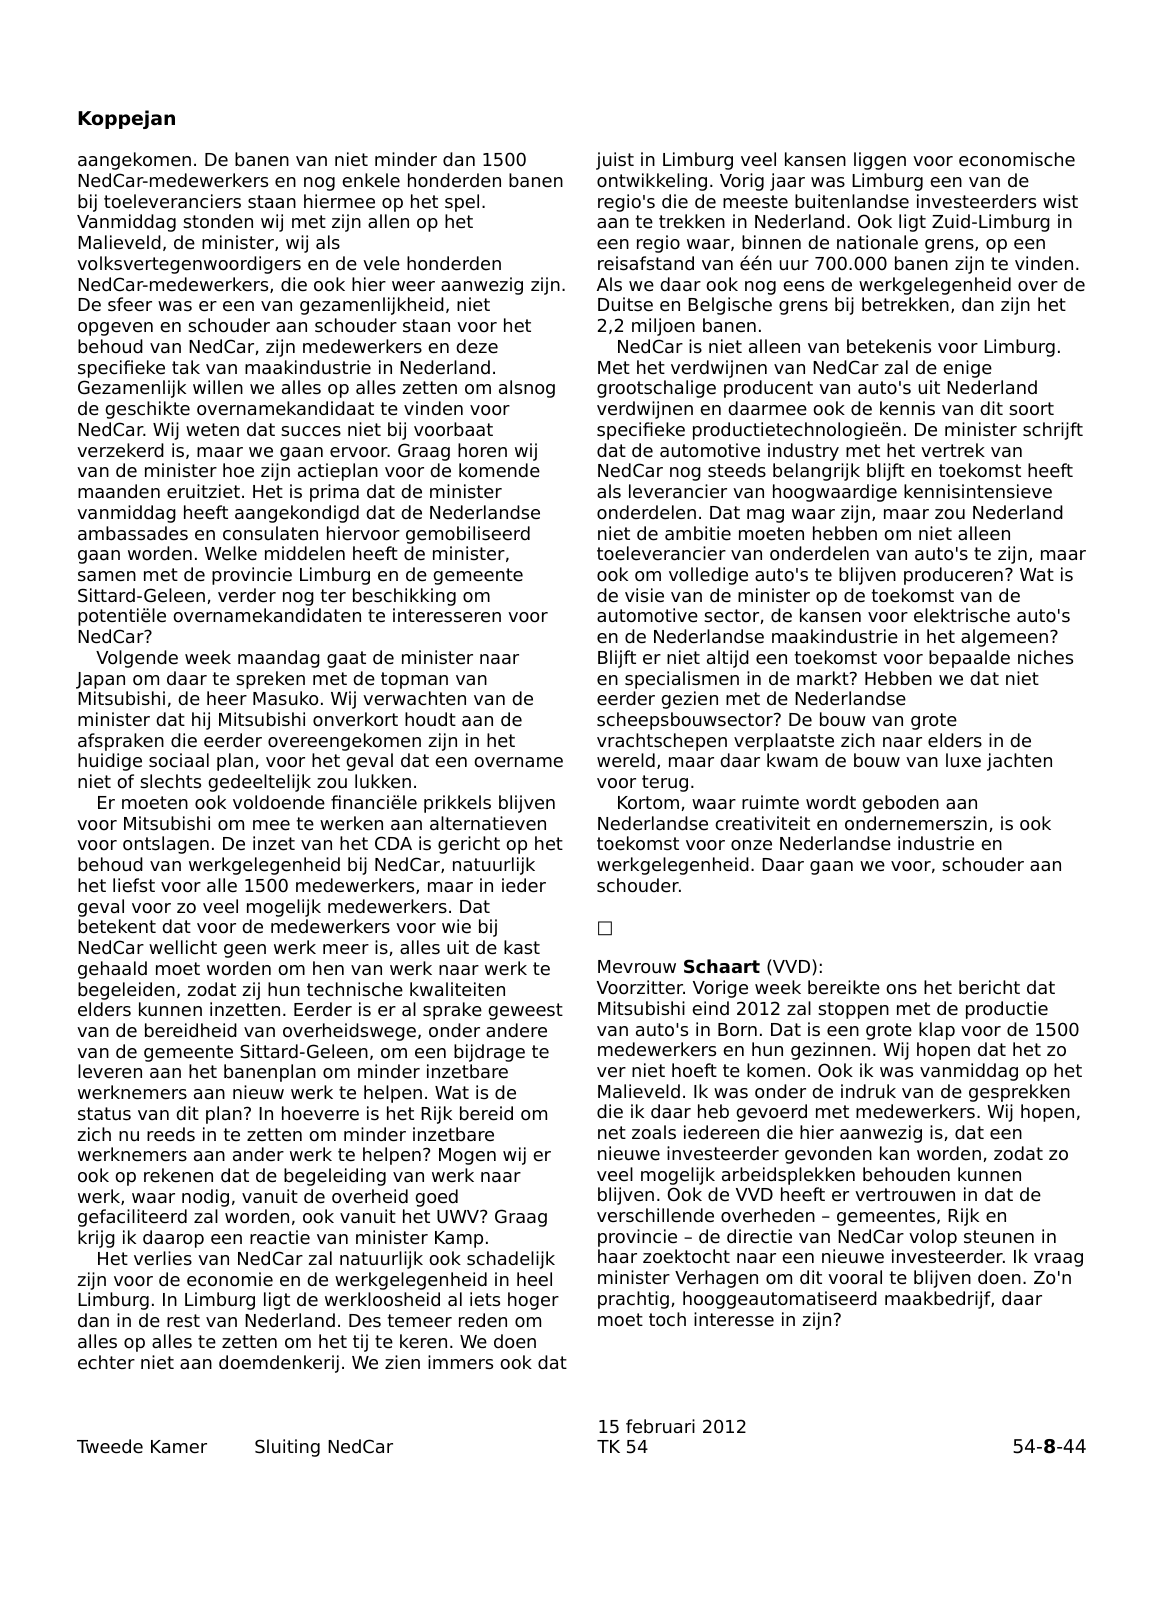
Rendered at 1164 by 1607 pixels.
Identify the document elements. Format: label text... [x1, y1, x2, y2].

text Het verlies van NedCar zal natuurlijk ook schadelijk zijn voor de economie en de werkgelegenheid in heel Limburg. In Limburg ligt de werkloosheid al iets hoger dan in de rest van Nederland. Des temeer reden om alles op alles te zetten om het tij te keren. We doen echter niet aan doemdenkerij. We zien immers ook dat [77, 1249, 567, 1373]
text aangekomen. De banen van niet minder dan 1500 NedCar-medewerkers en nog enkele honderden banen bij toeleveranciers staan hiermee op het spel. Vanmiddag stonden wij met zijn allen op het Malieveld, de minister, wij als volksvertegenwoordigers en de vele honderden NedCar-medewerkers, die ook hier weer aanwezig zijn. De sfeer was er een van gezamenlijkheid, niet opgeven en schouder aan schouder staan voor het behoud van NedCar, zijn medewerkers en deze specifieke tak van maakindustrie in Nederland. Gezamenlijk willen we alles op alles zetten om alsnog de geschikte overnamekandidaat te vinden voor NedCar. Wij weten dat succes niet bij voorbaat verzekerd is, maar we gaan ervoor. Graag horen wij van de minister hoe zijn actieplan voor de komende maanden eruitziet. Het is prima dat de minister vanmiddag heeft aangekondigd dat de Nederlandse ambassades en consulaten hiervoor gemobiliseerd gaan worden. Welke middelen heeft de minister, samen met de provincie Limburg en de gemeente Sittard-Geleen, verder nog ter beschikking om potentiële overnamekandidaten te interesseren voor NedCar? [77, 150, 567, 648]
text juist in Limburg veel kansen liggen voor economische ontwikkeling. Vorig jaar was Limburg een van de regio's die de meeste buitenlandse investeerders wist aan te trekken in Nederland. Ook ligt Zuid-Limburg in een regio waar, binnen de nationale grens, op een reisafstand van één uur 700.000 banen zijn te vinden. Als we daar ook nog eens de werkgelegenheid over de Duitse en Belgische grens bij betrekken, dan zijn het 2,2 miljoen banen. [596, 150, 1087, 337]
text Volgende week maandag gaat de minister naar Japan om daar te spreken met de topman van Mitsubishi, de heer Masuko. Wij verwachten van de minister dat hij Mitsubishi onverkort houdt aan de afspraken die eerder overeengekomen zijn in het huidige sociaal plan, voor het geval dat een overname niet of slechts gedeeltelijk zou lukken. [77, 648, 567, 793]
text Voorzitter. Vorige week bereikte ons het bericht dat Mitsubishi eind 2012 zal stoppen met de productie van auto's in Born. Dat is een grote klap voor de 1500 medewerkers en hun gezinnen. Wij hopen dat het zo ver niet hoeft te komen. Ook ik was vanmiddag op het Malieveld. Ik was onder de indruk van de gesprekken die ik daar heb gevoerd met medewerkers. Wij hopen, net zoals iedereen die hier aanwezig is, dat een nieuwe investeerder gevonden kan worden, zodat zo veel mogelijk arbeidsplekken behouden kunnen blijven. Ook de VVD heeft er vertrouwen in dat de verschillende overheden – gemeentes, Rijk en provincie – de directie van NedCar volop steunen in haar zoektocht naar een nieuwe investeerder. Ik vraag minister Verhagen om dit vooral te blijven doen. Zo'n prachtig, hooggeautomatiseerd maakbedrijf, daar moet toch interesse in zijn? [596, 978, 1087, 1330]
text □ [596, 916, 1087, 937]
text Er moeten ook voldoende financiële prikkels blijven voor Mitsubishi om mee te werken aan alternatieven voor ontslagen. De inzet van het CDA is gericht op het behoud van werkgelegenheid bij NedCar, natuurlijk het liefst voor alle 1500 medewerkers, maar in ieder geval voor zo veel mogelijk medewerkers. Dat betekent dat voor de medewerkers voor wie bij NedCar wellicht geen werk meer is, alles uit de kast gehaald moet worden om hen van werk naar werk te begeleiden, zodat zij hun technische kwaliteiten elders kunnen inzetten. Eerder is er al sprake geweest van de bereidheid van overheidswege, onder andere van de gemeente Sittard-Geleen, om een bijdrage te leveren aan het banenplan om minder inzetbare werknemers aan nieuw werk te helpen. Wat is de status van dit plan? In hoeverre is het Rijk bereid om zich nu reeds in te zetten om minder inzetbare werknemers aan ander werk te helpen? Mogen wij er ook op rekenen dat de begeleiding van werk naar werk, waar nodig, vanuit de overheid goed gefaciliteerd zal worden, ook vanuit het UWV? Graag krijg ik daarop een reactie van minister Kamp. [77, 793, 567, 1249]
text Kortom, waar ruimte wordt geboden aan Nederlandse creativiteit en ondernemerszin, is ook toekomst voor onze Nederlandse industrie en werkgelegenheid. Daar gaan we voor, schouder aan schouder. [596, 793, 1087, 896]
text NedCar is niet alleen van betekenis voor Limburg. Met het verdwijnen van NedCar zal de enige grootschalige producent van auto's uit Nederland verdwijnen en daarmee ook de kennis van dit soort specifieke productietechnologieën. De minister schrijft dat de automotive industry met het vertrek van NedCar nog steeds belangrijk blijft en toekomst heeft als leverancier van hoogwaardige kennisintensieve onderdelen. Dat mag waar zijn, maar zou Nederland niet de ambitie moeten hebben om niet alleen toeleverancier van onderdelen van auto's te zijn, maar ook om volledige auto's te blijven produceren? Wat is de visie van de minister op de toekomst van de automotive sector, de kansen voor elektrische auto's en de Nederlandse maakindustrie in het algemeen? Blijft er niet altijd een toekomst voor bepaalde niches en specialismen in de markt? Hebben we dat niet eerder gezien met de Nederlandse scheepsbouwsector? De bouw van grote vrachtschepen verplaatste zich naar elders in de wereld, maar daar kwam de bouw van luxe jachten voor terug. [596, 337, 1087, 793]
text Mevrouw Schaart (VVD): [596, 957, 1087, 978]
